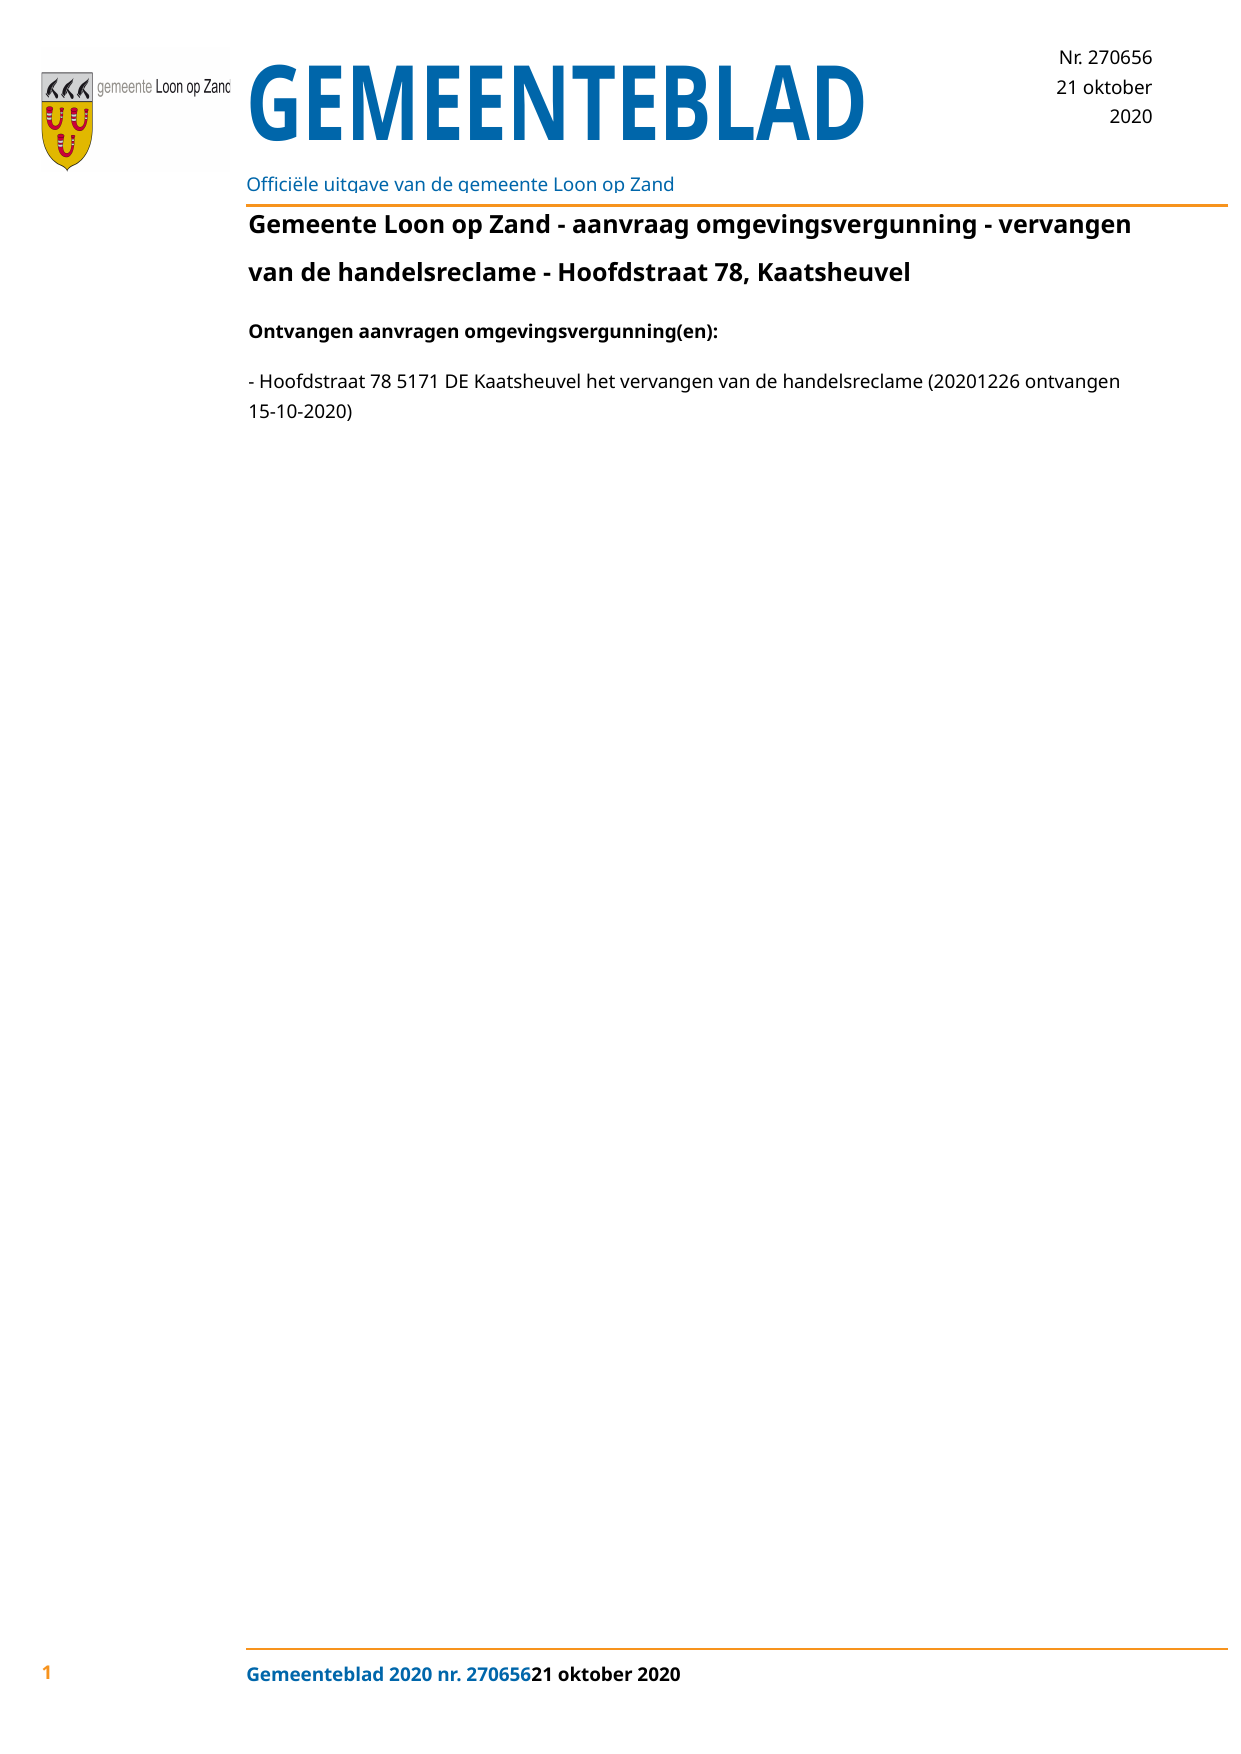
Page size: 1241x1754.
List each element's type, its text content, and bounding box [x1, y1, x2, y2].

text - Hoofdstraat 78 5171 DE Kaatsheuvel het vervangen van de handelsreclame (20201226 ontvangen 15-10-2020) [248, 368, 1152, 424]
picture [41, 47, 231, 172]
text Ontvangen aanvragen omgevingsvergunning(en): [248, 318, 1152, 344]
text Gemeente Loon op Zand - aanvraag omgevingsvergunning - vervangen van de handelsreclame - Hoofdstraat 78, Kaatsheuvel [248, 207, 1152, 288]
